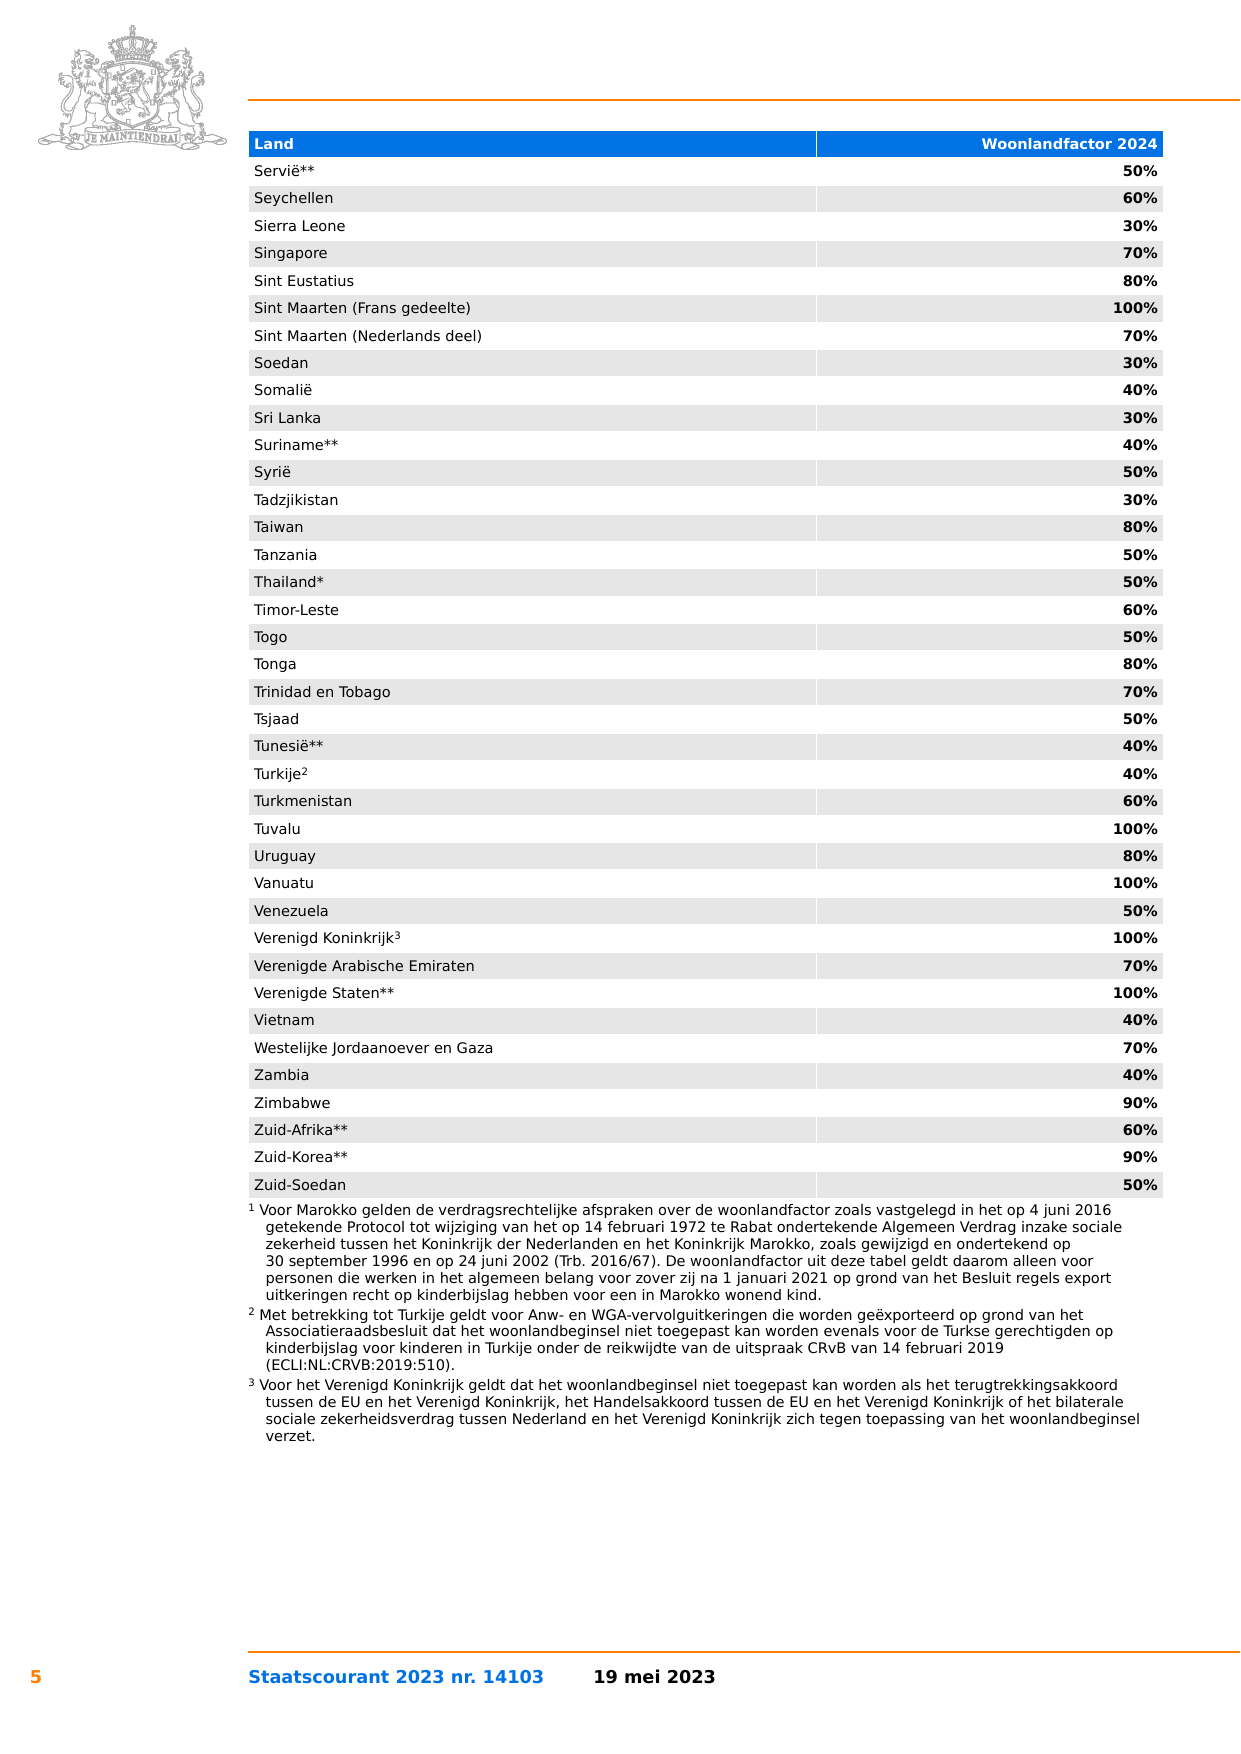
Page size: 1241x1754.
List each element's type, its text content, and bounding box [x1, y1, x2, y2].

table_cell Verenigd Koninkrijk3 [249, 925, 816, 952]
table_cell Zambia [249, 1063, 816, 1089]
table_cell 40% [817, 1063, 1163, 1089]
table_cell Turkije2 [249, 761, 816, 787]
table_cell Zuid-Korea** [249, 1145, 816, 1171]
table_cell 70% [817, 323, 1163, 349]
table_cell Servië** [249, 158, 816, 185]
table_cell 50% [817, 1172, 1163, 1198]
table_cell Uruguay [249, 843, 816, 869]
table_cell 30% [817, 487, 1163, 513]
table_cell 50% [817, 706, 1163, 733]
table_cell Venezuela [249, 898, 816, 924]
table_cell 40% [817, 1008, 1163, 1034]
table_cell 100% [817, 871, 1163, 897]
table_cell Zuid-Soedan [249, 1172, 816, 1198]
table_cell Somalië [249, 378, 816, 404]
table_cell Tuvalu [249, 816, 816, 842]
table_cell 50% [817, 898, 1163, 924]
table_cell 80% [817, 515, 1163, 541]
table_cell 100% [817, 925, 1163, 952]
table_cell Turkmenistan [249, 789, 816, 815]
table_cell Vanuatu [249, 871, 816, 897]
table_cell 40% [817, 761, 1163, 787]
table_cell 60% [817, 789, 1163, 815]
table_cell Syrië [249, 460, 816, 486]
table_cell Verenigde Arabische Emiraten [249, 953, 816, 979]
table_cell Tonga [249, 651, 816, 678]
table_cell 30% [817, 213, 1163, 239]
table_cell Singapore [249, 241, 816, 267]
table_cell 60% [817, 186, 1163, 212]
table_cell Verenigde Staten** [249, 980, 816, 1007]
table_cell Tadzjikistan [249, 487, 816, 513]
table_cell 40% [817, 432, 1163, 459]
table_cell Vietnam [249, 1008, 816, 1034]
table_cell 90% [817, 1090, 1163, 1116]
table_cell Sierra Leone [249, 213, 816, 239]
table_cell 50% [817, 460, 1163, 486]
table_cell 70% [817, 1035, 1163, 1061]
table_cell 70% [817, 241, 1163, 267]
table_cell Sri Lanka [249, 405, 816, 431]
table_cell 60% [817, 1117, 1163, 1143]
table_cell 50% [817, 158, 1163, 185]
table_cell Zuid-Afrika** [249, 1117, 816, 1143]
table_cell 70% [817, 679, 1163, 705]
table_cell Suriname** [249, 432, 816, 459]
table_cell Tunesië** [249, 734, 816, 760]
table_cell 50% [817, 624, 1163, 650]
table_cell Trinidad en Tobago [249, 679, 816, 705]
table_cell 80% [817, 843, 1163, 869]
table_cell Togo [249, 624, 816, 650]
table_cell Tsjaad [249, 706, 816, 733]
table_cell Soedan [249, 350, 816, 376]
table_cell Westelijke Jordaanoever en Gaza [249, 1035, 816, 1061]
table_cell 1 Voor Marokko gelden de verdragsrechtelijke afspraken over de woonlandfactor zoals vastgelegd in het op 4 juni 2016 getekende Protocol tot wijziging van het op 14 februari 1972 te Rabat ondertekende Algemeen Verdrag inzake sociale zekerheid tussen het Koninkrijk der Nederlanden en het Koninkrijk Marokko, zoals gewijzigd en ondertekend op 30 september 1996 en op 24 juni 2002 (Trb. 2016/67). De woonlandfactor uit deze tabel geldt daarom alleen voor personen die werken in het algemeen belang voor zover zij na 1 januari 2021 op grond van het Besluit regels export uitkeringen recht op kinderbijslag hebben voor een in Marokko wonend kind. 2 Met betrekking tot Turkije geldt voor Anw- en WGA-vervolguitkeringen die worden geëxporteerd op grond van het Associatieraadsbesluit dat het woonlandbeginsel niet toegepast kan worden evenals voor de Turkse gerechtigden op kinderbijslag voor kinderen in Turkije onder de reikwijdte van de uitspraak CRvB van 14 februari 2019 (ECLI:NL:CRVB:2019:510). 3 Voor het Verenigd Koninkrijk geldt dat het woonlandbeginsel niet toegepast kan worden als het terugtrekkingsakkoord tussen de EU en het Verenigd Koninkrijk, het Handelsakkoord tussen de EU en het Verenigd Koninkrijk of het bilaterale sociale zekerheidsverdrag tussen Nederland en het Verenigd Koninkrijk zich tegen toepassing van het woonlandbeginsel verzet. [248, 1199, 1163, 1444]
table_cell 50% [817, 542, 1163, 568]
table_cell Sint Maarten (Frans gedeelte) [249, 295, 816, 322]
table_cell Sint Maarten (Nederlands deel) [249, 323, 816, 349]
table_cell 70% [817, 953, 1163, 979]
table_cell 100% [817, 980, 1163, 1007]
table_cell 100% [817, 816, 1163, 842]
table_cell Taiwan [249, 515, 816, 541]
table_header Woonlandfactor 2024 [817, 131, 1163, 157]
table_cell Sint Eustatius [249, 268, 816, 294]
table_header Land [249, 131, 816, 157]
table_cell Zimbabwe [249, 1090, 816, 1116]
table_cell 100% [817, 295, 1163, 322]
table_cell 90% [817, 1145, 1163, 1171]
table_cell 80% [817, 268, 1163, 294]
table_cell Seychellen [249, 186, 816, 212]
table_cell Thailand* [249, 569, 816, 596]
table_cell Tanzania [249, 542, 816, 568]
table_cell 80% [817, 651, 1163, 678]
table_cell 50% [817, 569, 1163, 596]
table_cell Timor-Leste [249, 597, 816, 623]
table_cell 40% [817, 378, 1163, 404]
table_cell 30% [817, 350, 1163, 376]
picture [38, 25, 227, 150]
table_cell 30% [817, 405, 1163, 431]
table_cell 40% [817, 734, 1163, 760]
table_cell 60% [817, 597, 1163, 623]
